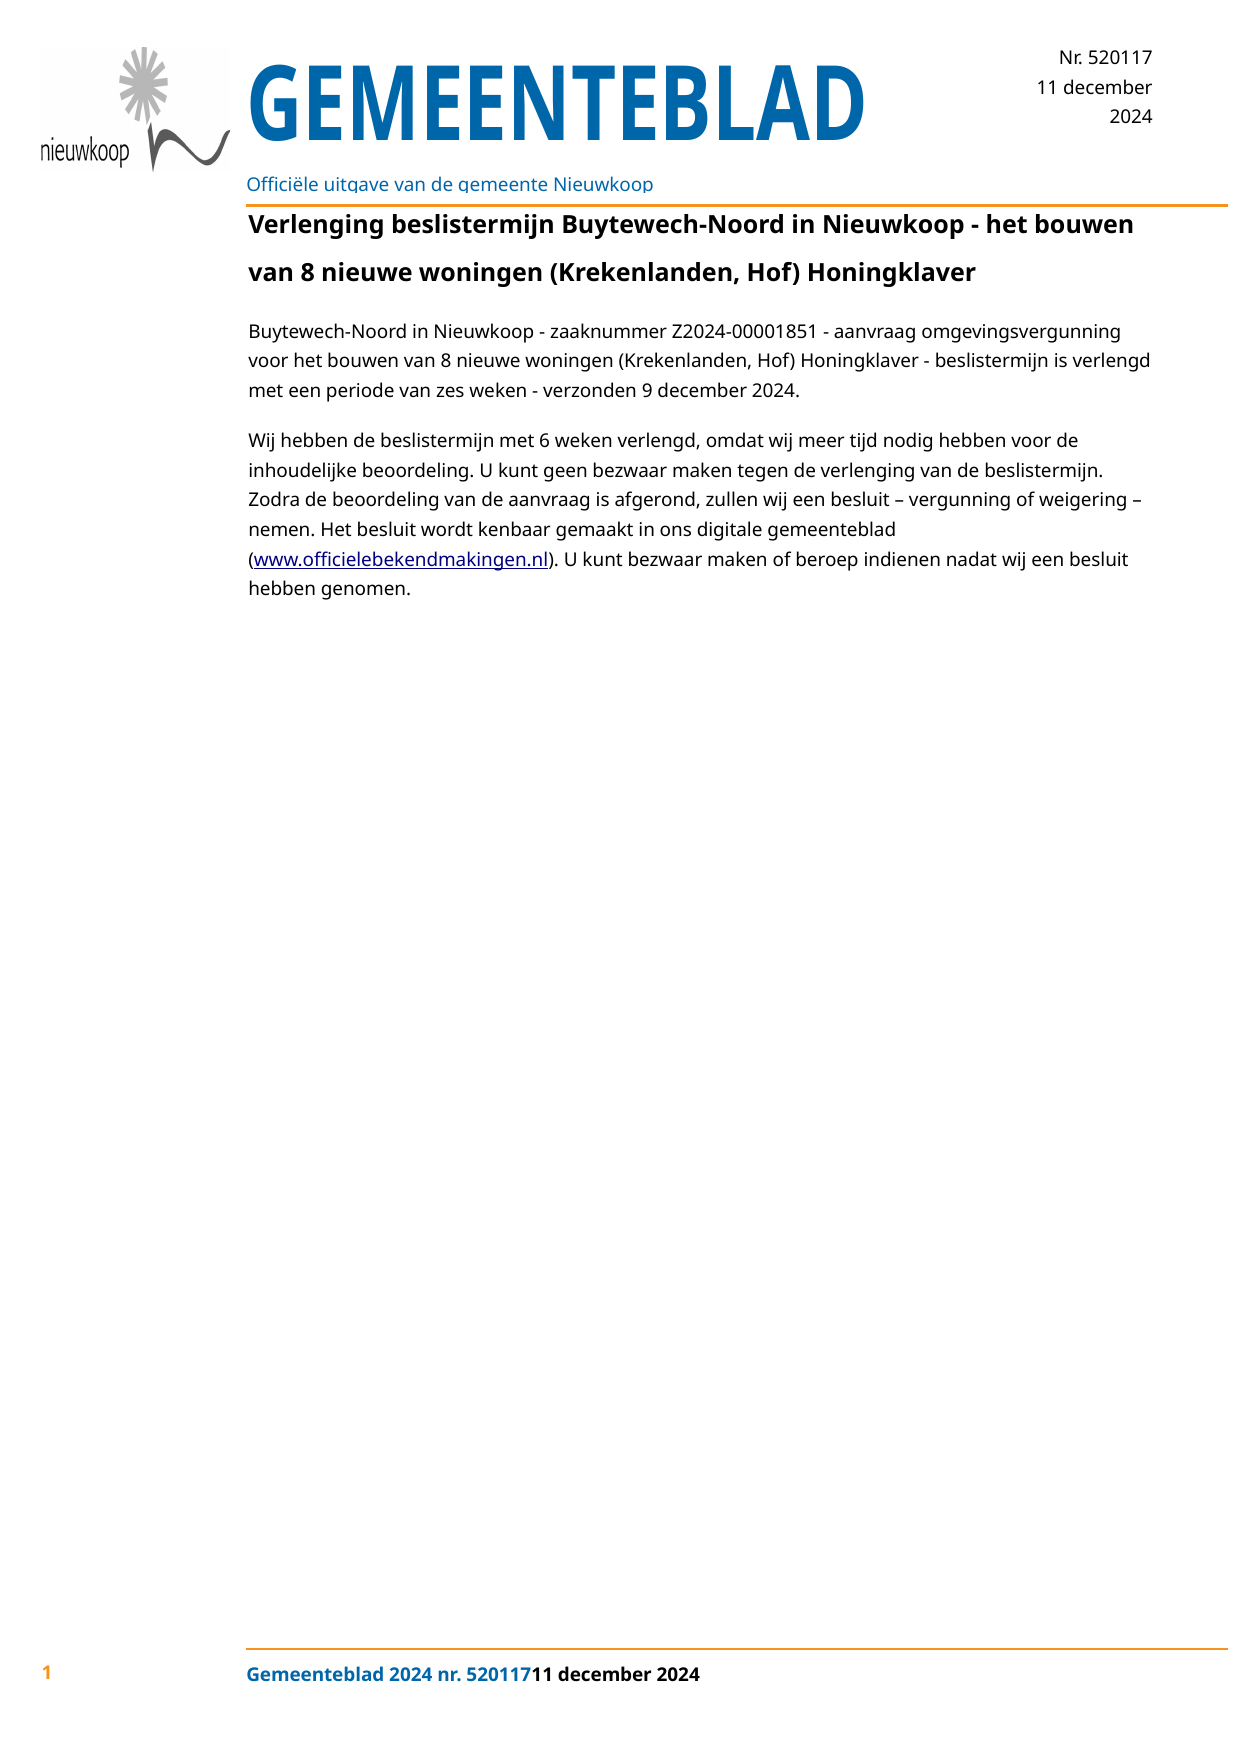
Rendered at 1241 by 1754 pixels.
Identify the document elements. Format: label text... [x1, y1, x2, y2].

picture [41, 47, 231, 172]
text Buytewech-Noord in Nieuwkoop - zaaknummer Z2024-00001851 - aanvraag omgevingsvergunning voor het bouwen van 8 nieuwe woningen (Krekenlanden, Hof) Honingklaver - beslistermijn is verlengd met een periode van zes weken - verzonden 9 december 2024. [248, 318, 1152, 403]
text Verlenging beslistermijn Buytewech-Noord in Nieuwkoop - het bouwen van 8 nieuwe woningen (Krekenlanden, Hof) Honingklaver [248, 207, 1152, 288]
text Wij hebben de beslistermijn met 6 weken verlengd, omdat wij meer tijd nodig hebben voor de inhoudelijke beoordeling. U kunt geen bezwaar maken tegen de verlenging van de beslistermijn. Zodra de beoordeling van de aanvraag is afgerond, zullen wij een besluit – vergunning of weigering – nemen. Het besluit wordt kenbaar gemaakt in ons digitale gemeenteblad (www.officielebekendmakingen.nl). U kunt bezwaar maken of beroep indienen nadat wij een besluit hebben genomen. [248, 427, 1152, 601]
